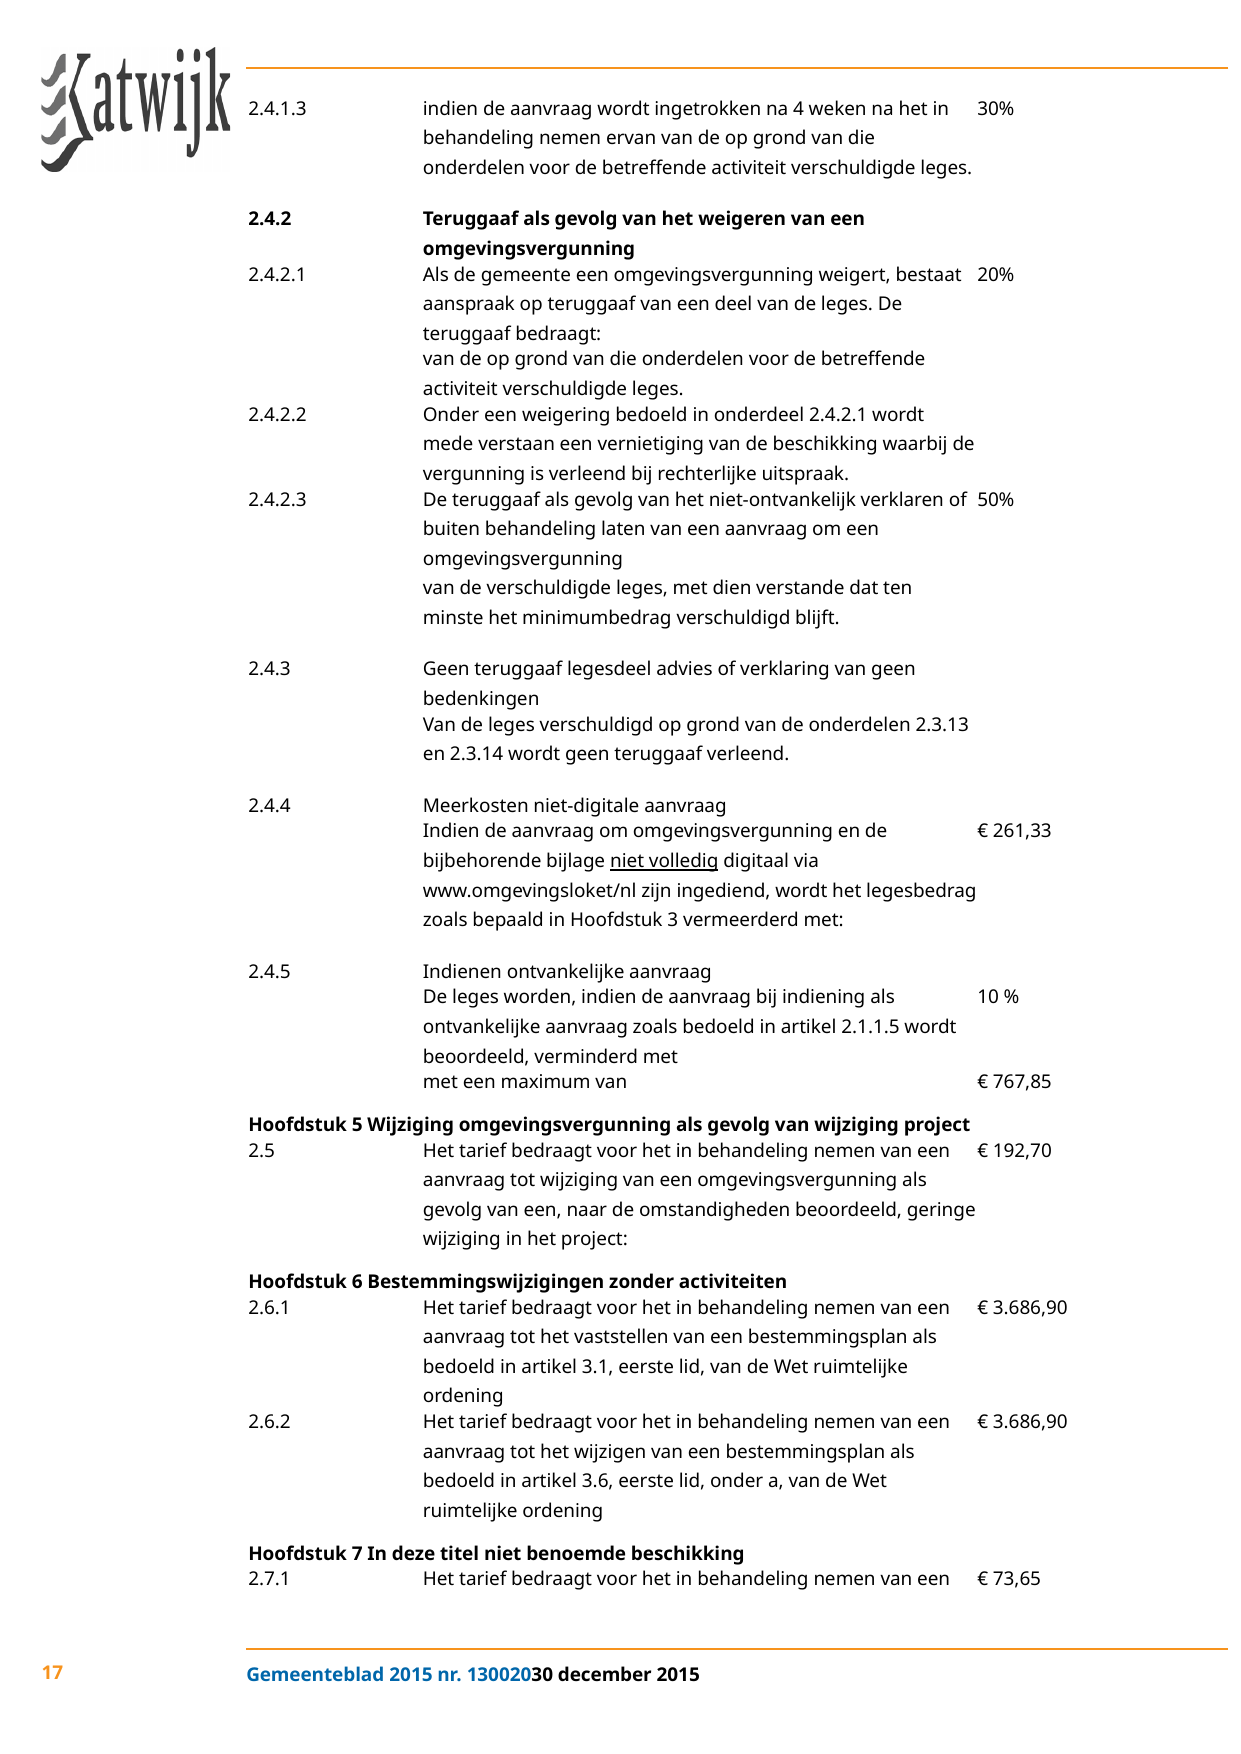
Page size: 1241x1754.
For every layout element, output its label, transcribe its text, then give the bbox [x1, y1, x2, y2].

table_cell [248, 180, 423, 205]
table_cell Indienen ontvankelijke aanvraag [423, 958, 977, 984]
table_cell [977, 205, 1152, 261]
table_header 2.7.1 [248, 1566, 423, 1591]
table_header Het tarief bedraagt voor het in behandeling nemen van een aanvraag tot het vaststellen van een bestemmingsplan als bedoeld in artikel 3.1, eerste lid, van de Wet ruimtelijke ordening [423, 1294, 977, 1408]
table_cell € 3.686,90 [977, 1409, 1152, 1523]
table_cell [977, 401, 1152, 486]
table_cell [977, 792, 1152, 818]
table_cell [977, 180, 1152, 205]
table_cell [423, 180, 977, 205]
table_cell Het tarief bedraagt voor het in behandeling nemen van een aanvraag tot het wijzigen van een bestemmingsplan als bedoeld in artikel 3.6, eerste lid, onder a, van de Wet ruimtelijke ordening [423, 1409, 977, 1523]
table_cell [248, 346, 423, 401]
table_cell 2.6.2 [248, 1409, 423, 1523]
table_header € 73,65 [977, 1566, 1152, 1591]
table_cell [248, 711, 423, 766]
table_cell indien de aanvraag wordt ingetrokken na 4 weken na het in behandeling nemen ervan van de op grond van die onderdelen voor de betreffende activiteit verschuldigde leges. [423, 95, 977, 180]
table_cell [248, 984, 423, 1068]
table_cell [977, 958, 1152, 984]
table_cell 10 % [977, 984, 1152, 1068]
table_cell 2.4.2.1 [248, 261, 423, 346]
table_cell [423, 630, 977, 656]
table_header Het tarief bedraagt voor het in behandeling nemen van een aanvraag tot wijziging van een omgevingsvergunning als gevolg van een, naar de omstandigheden beoordeeld, geringe wijziging in het project: [423, 1137, 977, 1251]
table_cell € 767,85 [977, 1069, 1152, 1094]
table_cell € 261,33 [977, 818, 1152, 932]
table_cell Indien de aanvraag om omgevingsvergunning en de bijbehorende bijlage niet volledig digitaal via www.omgevingsloket/nl zijn ingediend, wordt het legesbedrag zoals bepaald in Hoofdstuk 3 vermeerderd met: [423, 818, 977, 932]
table_cell 2.4.1.3 [248, 95, 423, 180]
table_cell 20% [977, 261, 1152, 346]
table_cell [423, 766, 977, 792]
table_cell 2.4.2.3 [248, 486, 423, 630]
table_cell Meerkosten niet-digitale aanvraag [423, 792, 977, 818]
table_cell 2.4.2.2 [248, 401, 423, 486]
table_header Het tarief bedraagt voor het in behandeling nemen van een [423, 1566, 977, 1591]
table_cell 2.4.4 [248, 792, 423, 818]
table_cell De teruggaaf als gevolg van het niet-ontvankelijk verklaren of buiten behandeling laten van een aanvraag om een omgevingsvergunning van de verschuldigde leges, met dien verstande dat ten minste het minimumbedrag verschuldigd blijft. [423, 486, 977, 630]
table_cell met een maximum van [423, 1069, 977, 1094]
table_cell Teruggaaf als gevolg van het weigeren van een omgevingsvergunning [423, 205, 977, 261]
table_cell 2.4.5 [248, 958, 423, 984]
text Hoofdstuk 6 Bestemmingswijzigingen zonder activiteiten [248, 1268, 1152, 1294]
table_cell [248, 766, 423, 792]
table_cell Onder een weigering bedoeld in onderdeel 2.4.2.1 wordt mede verstaan een vernietiging van de beschikking waarbij de vergunning is verleend bij rechterlijke uitspraak. [423, 401, 977, 486]
table_cell [248, 932, 423, 958]
table_cell 50% [977, 486, 1152, 630]
table_cell [977, 630, 1152, 656]
table_cell [977, 932, 1152, 958]
table_cell Geen teruggaaf legesdeel advies of verklaring van geen bedenkingen [423, 656, 977, 711]
table_header 2.6.1 [248, 1294, 423, 1408]
table_cell 30% [977, 95, 1152, 180]
table_cell 2.4.2 [248, 205, 423, 261]
table_cell van de op grond van die onderdelen voor de betreffende activiteit verschuldigde leges. [423, 346, 977, 401]
table_cell [977, 656, 1152, 711]
table_cell [248, 818, 423, 932]
table_header € 192,70 [977, 1137, 1152, 1251]
table_cell De leges worden, indien de aanvraag bij indiening als ontvankelijke aanvraag zoals bedoeld in artikel 2.1.1.5 wordt beoordeeld, verminderd met [423, 984, 977, 1068]
table_cell [248, 1069, 423, 1094]
table_header 2.5 [248, 1137, 423, 1251]
table_cell Van de leges verschuldigd op grond van de onderdelen 2.3.13 en 2.3.14 wordt geen teruggaaf verleend. [423, 711, 977, 766]
picture [41, 47, 231, 172]
table_cell [977, 766, 1152, 792]
table_cell [977, 711, 1152, 766]
text Hoofdstuk 7 In deze titel niet benoemde beschikking [248, 1540, 1152, 1565]
table_cell [423, 932, 977, 958]
text Hoofdstuk 5 Wijziging omgevingsvergunning als gevolg van wijziging project [248, 1111, 1152, 1137]
table_cell 2.4.3 [248, 656, 423, 711]
table_cell Als de gemeente een omgevingsvergunning weigert, bestaat aanspraak op teruggaaf van een deel van de leges. De teruggaaf bedraagt: [423, 261, 977, 346]
table_cell [977, 346, 1152, 401]
table_cell [248, 630, 423, 656]
table_header € 3.686,90 [977, 1294, 1152, 1408]
